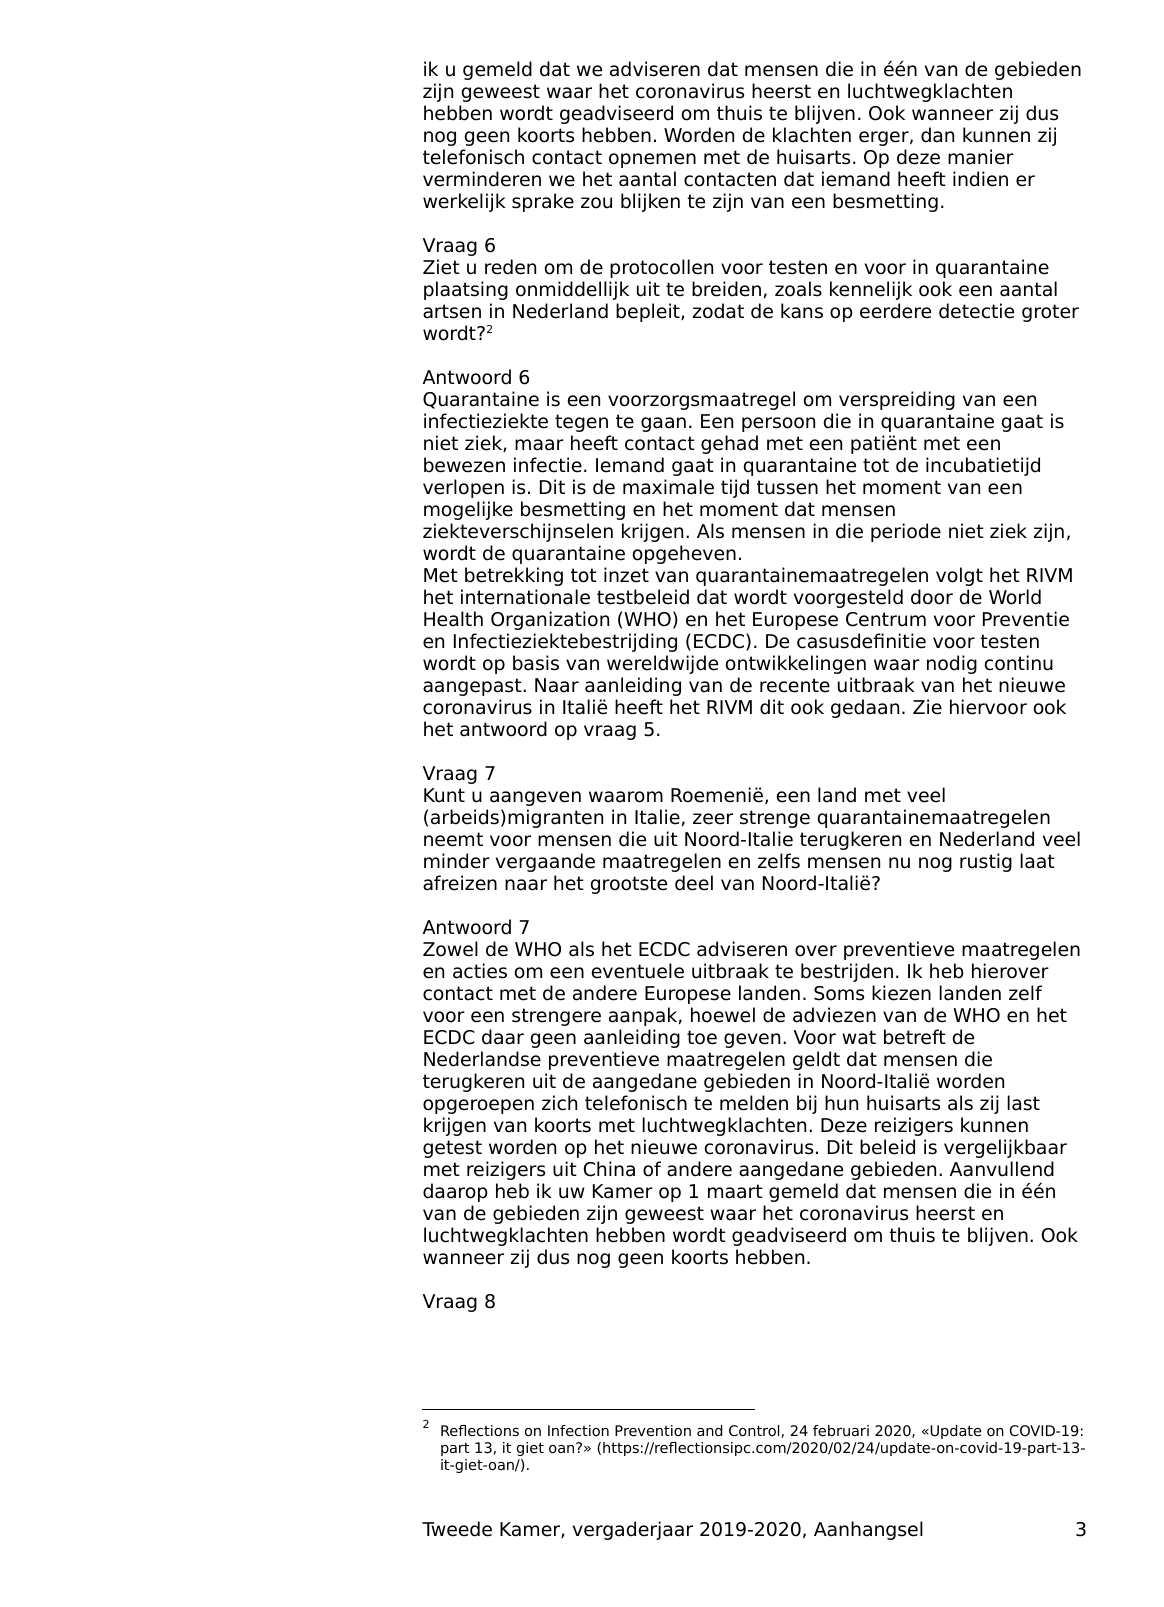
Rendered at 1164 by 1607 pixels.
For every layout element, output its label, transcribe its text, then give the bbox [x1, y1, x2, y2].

text ik u gemeld dat we adviseren dat mensen die in één van de gebieden zijn geweest waar het coronavirus heerst en luchtwegklachten hebben wordt geadviseerd om thuis te blijven. Ook wanneer zij dus nog geen koorts hebben. Worden de klachten erger, dan kunnen zij telefonisch contact opnemen met de huisarts. Op deze manier verminderen we het aantal contacten dat iemand heeft indien er werkelijk sprake zou blijken te zijn van een besmetting. [422, 59, 1087, 213]
text Reflections on Infection Prevention and Control, 24 februari 2020, «Update on COVID-19: part 13, it giet oan?» (https://reflectionsipc.com/2020/02/24/update-on-covid-19-part-13-it-giet-oan/). [422, 1418, 1087, 1474]
text Antwoord 6 [422, 367, 1087, 389]
text Met betrekking tot inzet van quarantainemaatregelen volgt het RIVM het internationale testbeleid dat wordt voorgesteld door de World Health Organization (WHO) en het Europese Centrum voor Preventie en Infectieziektebestrijding (ECDC). De casusdefinitie voor testen wordt op basis van wereldwijde ontwikkelingen waar nodig continu aangepast. Naar aanleiding van de recente uitbraak van het nieuwe coronavirus in Italië heeft het RIVM dit ook gedaan. Zie hiervoor ook het antwoord op vraag 5. [422, 565, 1087, 741]
text Vraag 7 [422, 763, 1087, 785]
text Antwoord 7 [422, 917, 1087, 939]
text Vraag 8 [422, 1291, 1087, 1313]
text Zowel de WHO als het ECDC adviseren over preventieve maatregelen en acties om een eventuele uitbraak te bestrijden. Ik heb hierover contact met de andere Europese landen. Soms kiezen landen zelf voor een strengere aanpak, hoewel de adviezen van de WHO en het ECDC daar geen aanleiding toe geven. Voor wat betreft de Nederlandse preventieve maatregelen geldt dat mensen die terugkeren uit de aangedane gebieden in Noord-Italië worden opgeroepen zich telefonisch te melden bij hun huisarts als zij last krijgen van koorts met luchtwegklachten. Deze reizigers kunnen getest worden op het nieuwe coronavirus. Dit beleid is vergelijkbaar met reizigers uit China of andere aangedane gebieden. Aanvullend daarop heb ik uw Kamer op 1 maart gemeld dat mensen die in één van de gebieden zijn geweest waar het coronavirus heerst en luchtwegklachten hebben wordt geadviseerd om thuis te blijven. Ook wanneer zij dus nog geen koorts hebben. [422, 939, 1087, 1269]
text Quarantaine is een voorzorgsmaatregel om verspreiding van een infectieziekte tegen te gaan. Een persoon die in quarantaine gaat is niet ziek, maar heeft contact gehad met een patiënt met een bewezen infectie. Iemand gaat in quarantaine tot de incubatietijd verlopen is. Dit is de maximale tijd tussen het moment van een mogelijke besmetting en het moment dat mensen ziekteverschijnselen krijgen. Als mensen in die periode niet ziek zijn, wordt de quarantaine opgeheven. [422, 389, 1087, 565]
text Vraag 6 [422, 235, 1087, 257]
text Kunt u aangeven waarom Roemenië, een land met veel (arbeids)migranten in Italie, zeer strenge quarantainemaatregelen neemt voor mensen die uit Noord-Italie terugkeren en Nederland veel minder vergaande maatregelen en zelfs mensen nu nog rustig laat afreizen naar het grootste deel van Noord-Italië? [422, 785, 1087, 895]
text Ziet u reden om de protocollen voor testen en voor in quarantaine plaatsing onmiddellijk uit te breiden, zoals kennelijk ook een aantal artsen in Nederland bepleit, zodat de kans op eerdere detectie groter wordt? [422, 257, 1087, 345]
